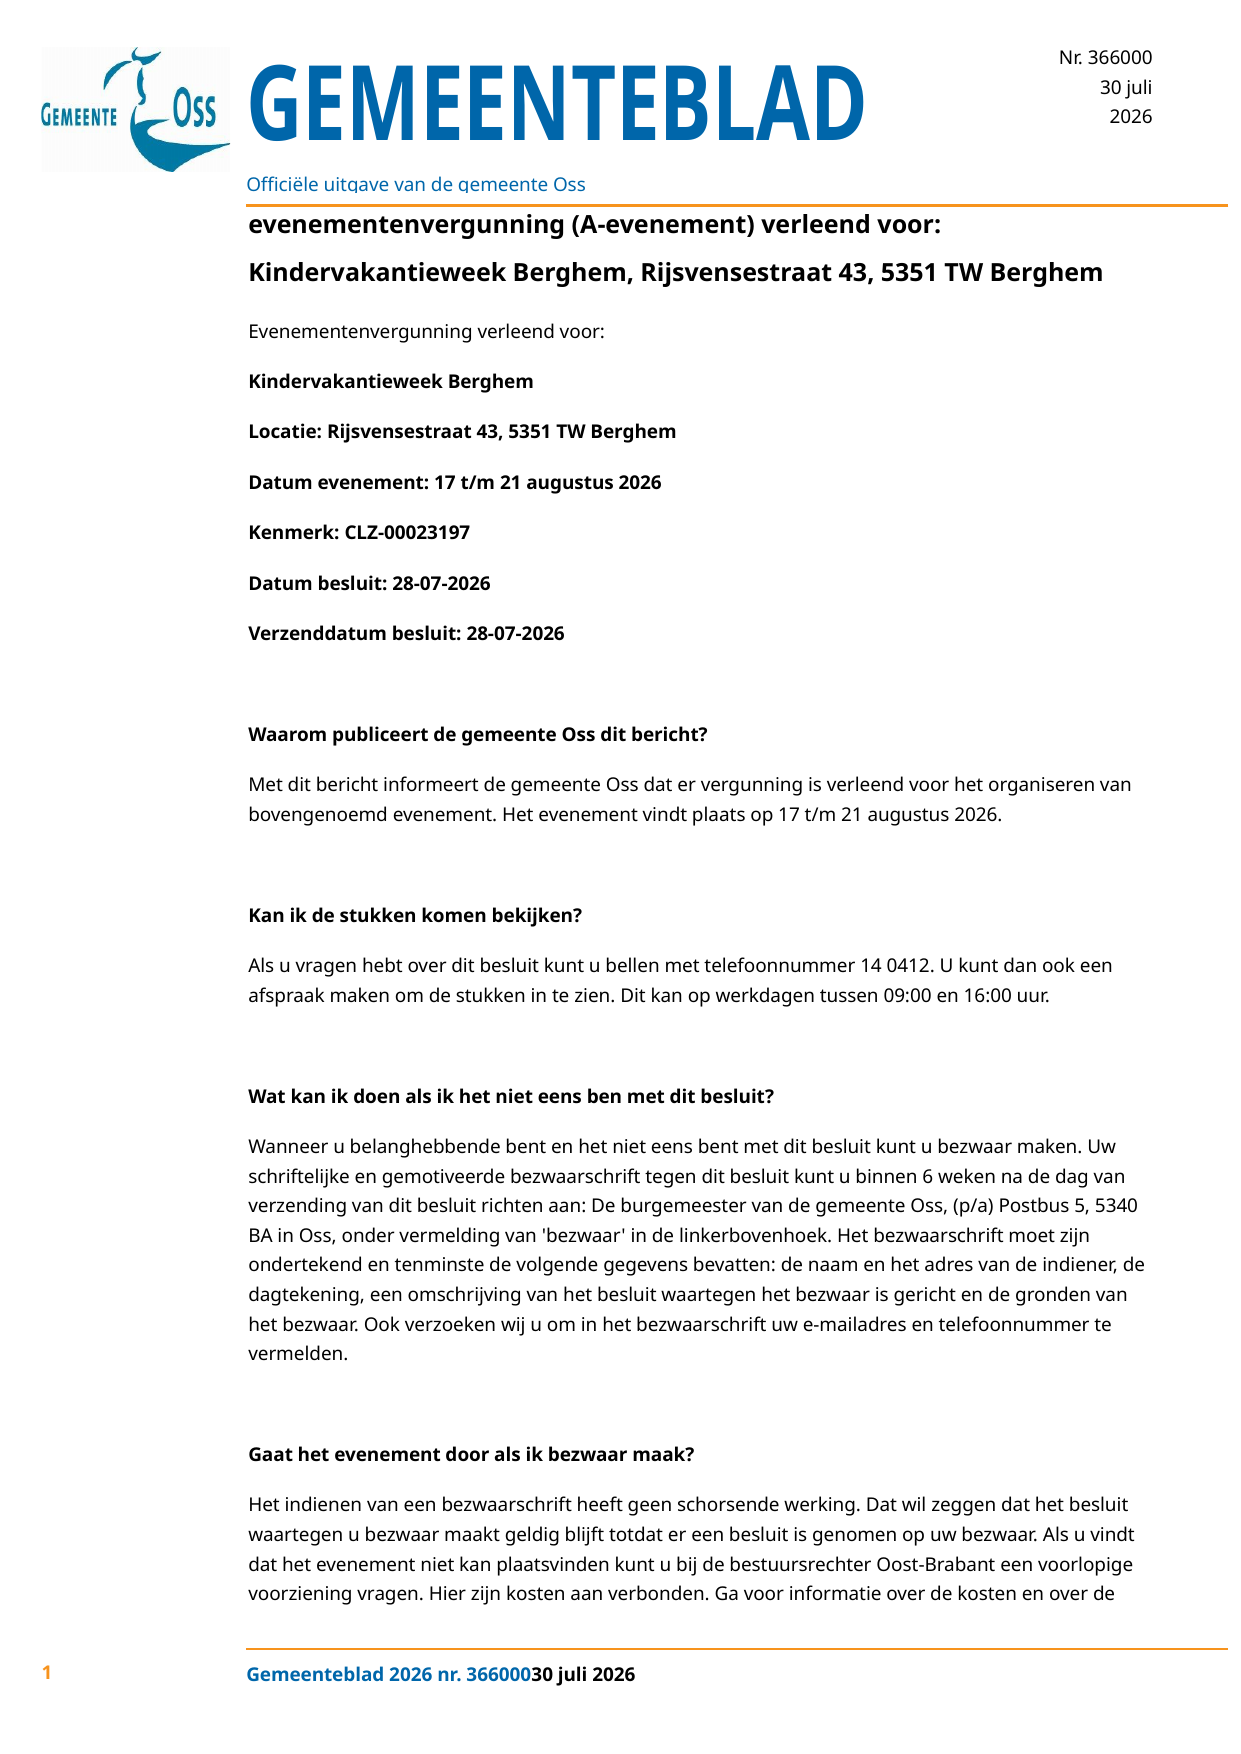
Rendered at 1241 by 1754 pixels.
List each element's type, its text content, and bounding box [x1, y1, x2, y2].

text Datum besluit: 28-07-2026 [248, 570, 1152, 596]
text Evenementenvergunning verleend voor: [248, 318, 1152, 344]
text Waarom publiceert de gemeente Oss dit bericht? [248, 721, 1152, 747]
text Kindervakantieweek Berghem [248, 368, 1152, 394]
text Wat kan ik doen als ik het niet eens ben met dit besluit? [248, 1083, 1152, 1109]
text Als u vragen hebt over dit besluit kunt u bellen met telefoonnummer 14 0412. U kunt dan ook een afspraak maken om de stukken in te zien. Dit kan op werkdagen tussen 09:00 en 16:00 uur. [248, 952, 1152, 1008]
text Kan ik de stukken komen bekijken? [248, 902, 1152, 928]
text Locatie: Rijsvensestraat 43, 5351 TW Berghem [248, 419, 1152, 444]
text Verzenddatum besluit: 28-07-2026 [248, 620, 1152, 646]
text Kenmerk: CLZ-00023197 [248, 519, 1152, 545]
text evenementenvergunning (A-evenement) verleend voor: Kindervakantieweek Berghem, Rijsvensestraat 43, 5351 TW Berghem [248, 207, 1152, 288]
text Wanneer u belanghebbende bent en het niet eens bent met dit besluit kunt u bezwaar maken. Uw schriftelijke en gemotiveerde bezwaarschrift tegen dit besluit kunt u binnen 6 weken na de dag van verzending van dit besluit richten aan: De burgemeester van de gemeente Oss, (p/a) Postbus 5, 5340 BA in Oss, onder vermelding van 'bezwaar' in de linkerbovenhoek. Het bezwaarschrift moet zijn ondertekend en tenminste de volgende gegevens bevatten: de naam en het adres van de indiener, de dagtekening, een omschrijving van het besluit waartegen het bezwaar is gericht en de gronden van het bezwaar. Ook verzoeken wij u om in het bezwaarschrift uw e-mailadres en telefoonnummer te vermelden. [248, 1133, 1152, 1366]
text Gaat het evenement door als ik bezwaar maak? [248, 1441, 1152, 1467]
text Het indienen van een bezwaarschrift heeft geen schorsende werking. Dat wil zeggen dat het besluit waartegen u bezwaar maakt geldig blijft totdat er een besluit is genomen op uw bezwaar. Als u vindt dat het evenement niet kan plaatsvinden kunt u bij de bestuursrechter Oost-Brabant een voorlopige voorziening vragen. Hier zijn kosten aan verbonden. Ga voor informatie over de kosten en over de [248, 1492, 1152, 1606]
text Datum evenement: 17 t/m 21 augustus 2026 [248, 469, 1152, 495]
text Met dit bericht informeert de gemeente Oss dat er vergunning is verleend voor het organiseren van bovengenoemd evenement. Het evenement vindt plaats op 17 t/m 21 augustus 2026. [248, 772, 1152, 827]
picture [41, 47, 231, 172]
